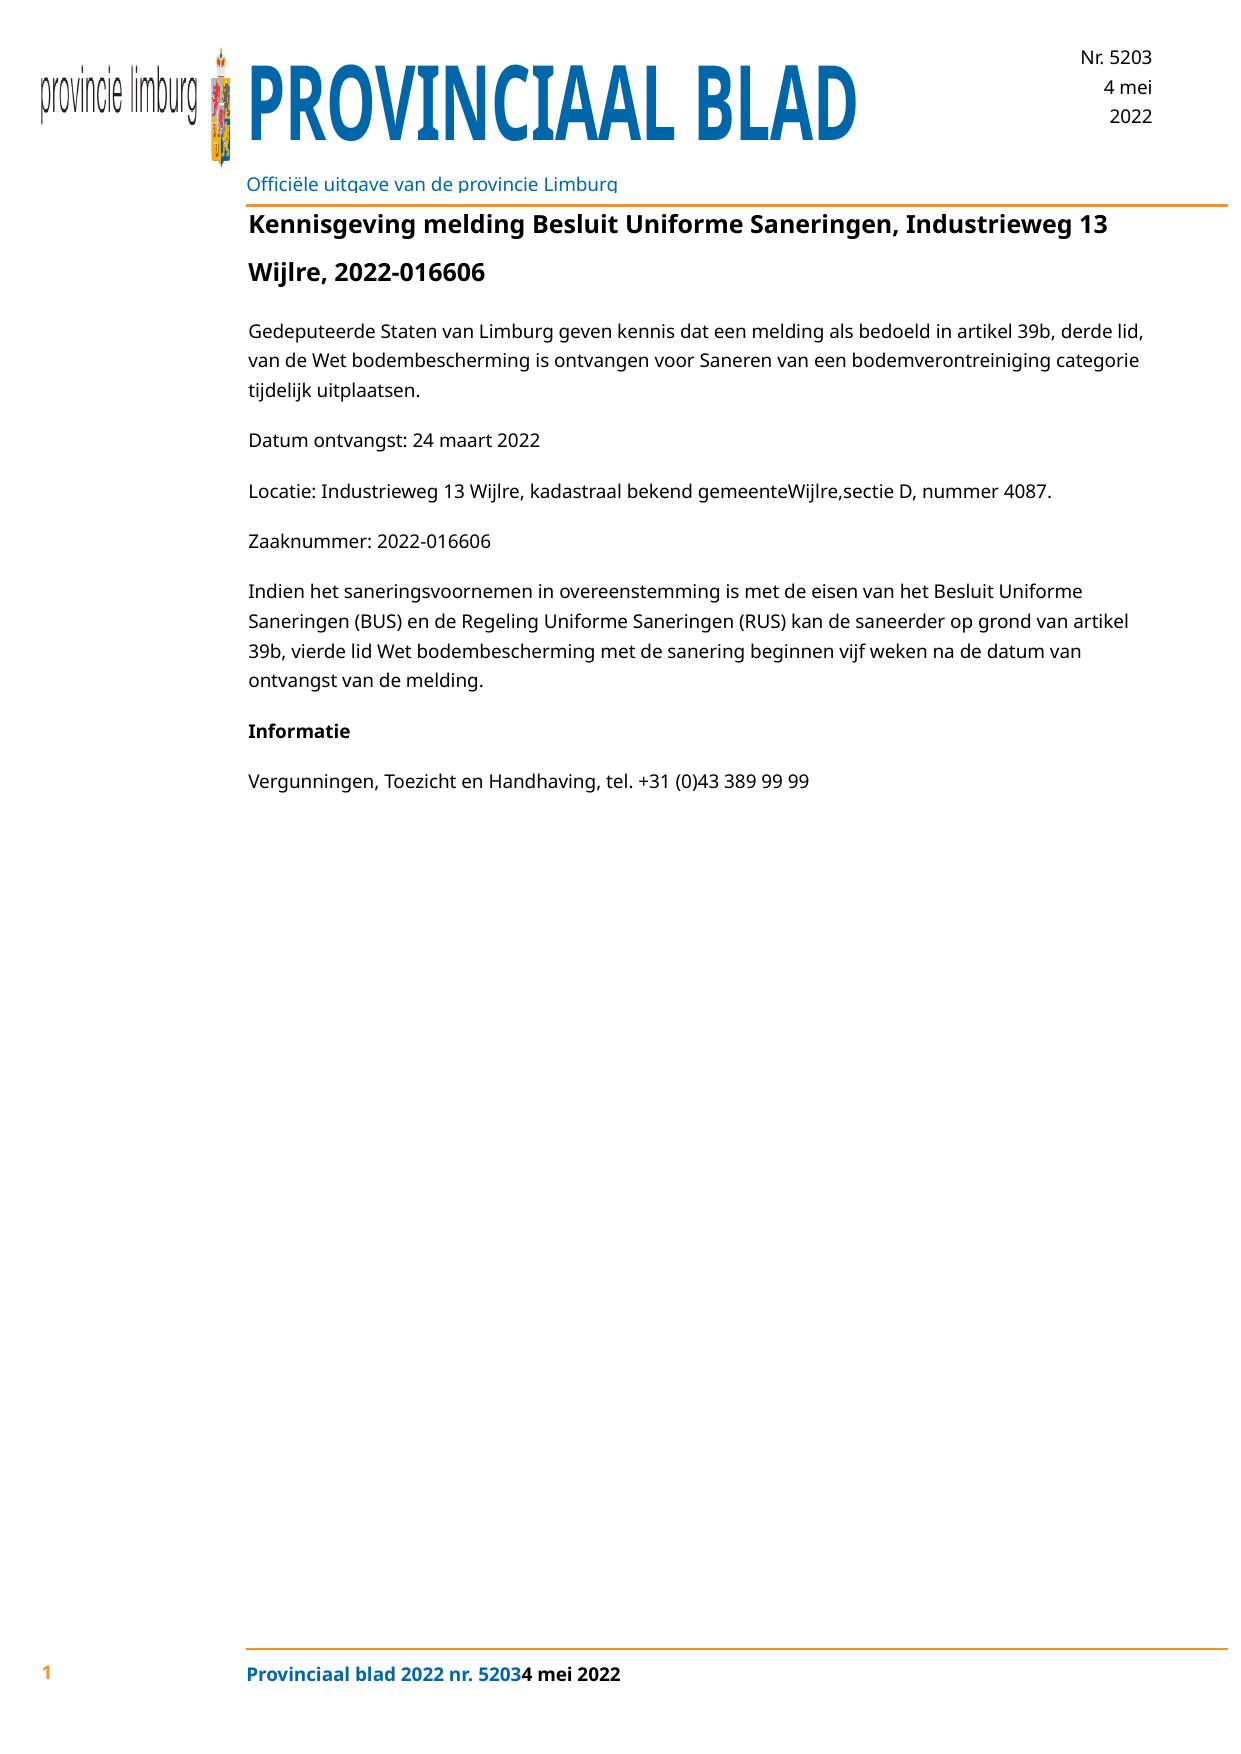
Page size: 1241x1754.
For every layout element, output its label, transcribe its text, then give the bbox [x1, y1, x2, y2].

text Kennisgeving melding Besluit Uniforme Saneringen, Industrieweg 13 Wijlre, 2022-016606 [248, 207, 1152, 288]
text Gedeputeerde Staten van Limburg geven kennis dat een melding als bedoeld in artikel 39b, derde lid, van de Wet bodembescherming is ontvangen voor Saneren van een bodemverontreiniging categorie tijdelijk uitplaatsen. [248, 318, 1152, 403]
text Datum ontvangst: 24 maart 2022 [248, 427, 1152, 453]
text Indien het saneringsvoornemen in overeenstemming is met de eisen van het Besluit Uniforme Saneringen (BUS) en de Regeling Uniforme Saneringen (RUS) kan de saneerder op grond van artikel 39b, vierde lid Wet bodembescherming met de sanering beginnen vijf weken na de datum van ontvangst van de melding. [248, 579, 1152, 693]
text Locatie: Industrieweg 13 Wijlre, kadastraal bekend gemeenteWijlre,sectie D, nummer 4087. [248, 478, 1152, 504]
text Informatie [248, 718, 1152, 744]
text Zaaknummer: 2022-016606 [248, 528, 1152, 554]
text Vergunningen, Toezicht en Handhaving, tel. +31 (0)43 389 99 99 [248, 768, 1152, 794]
picture [41, 47, 231, 172]
